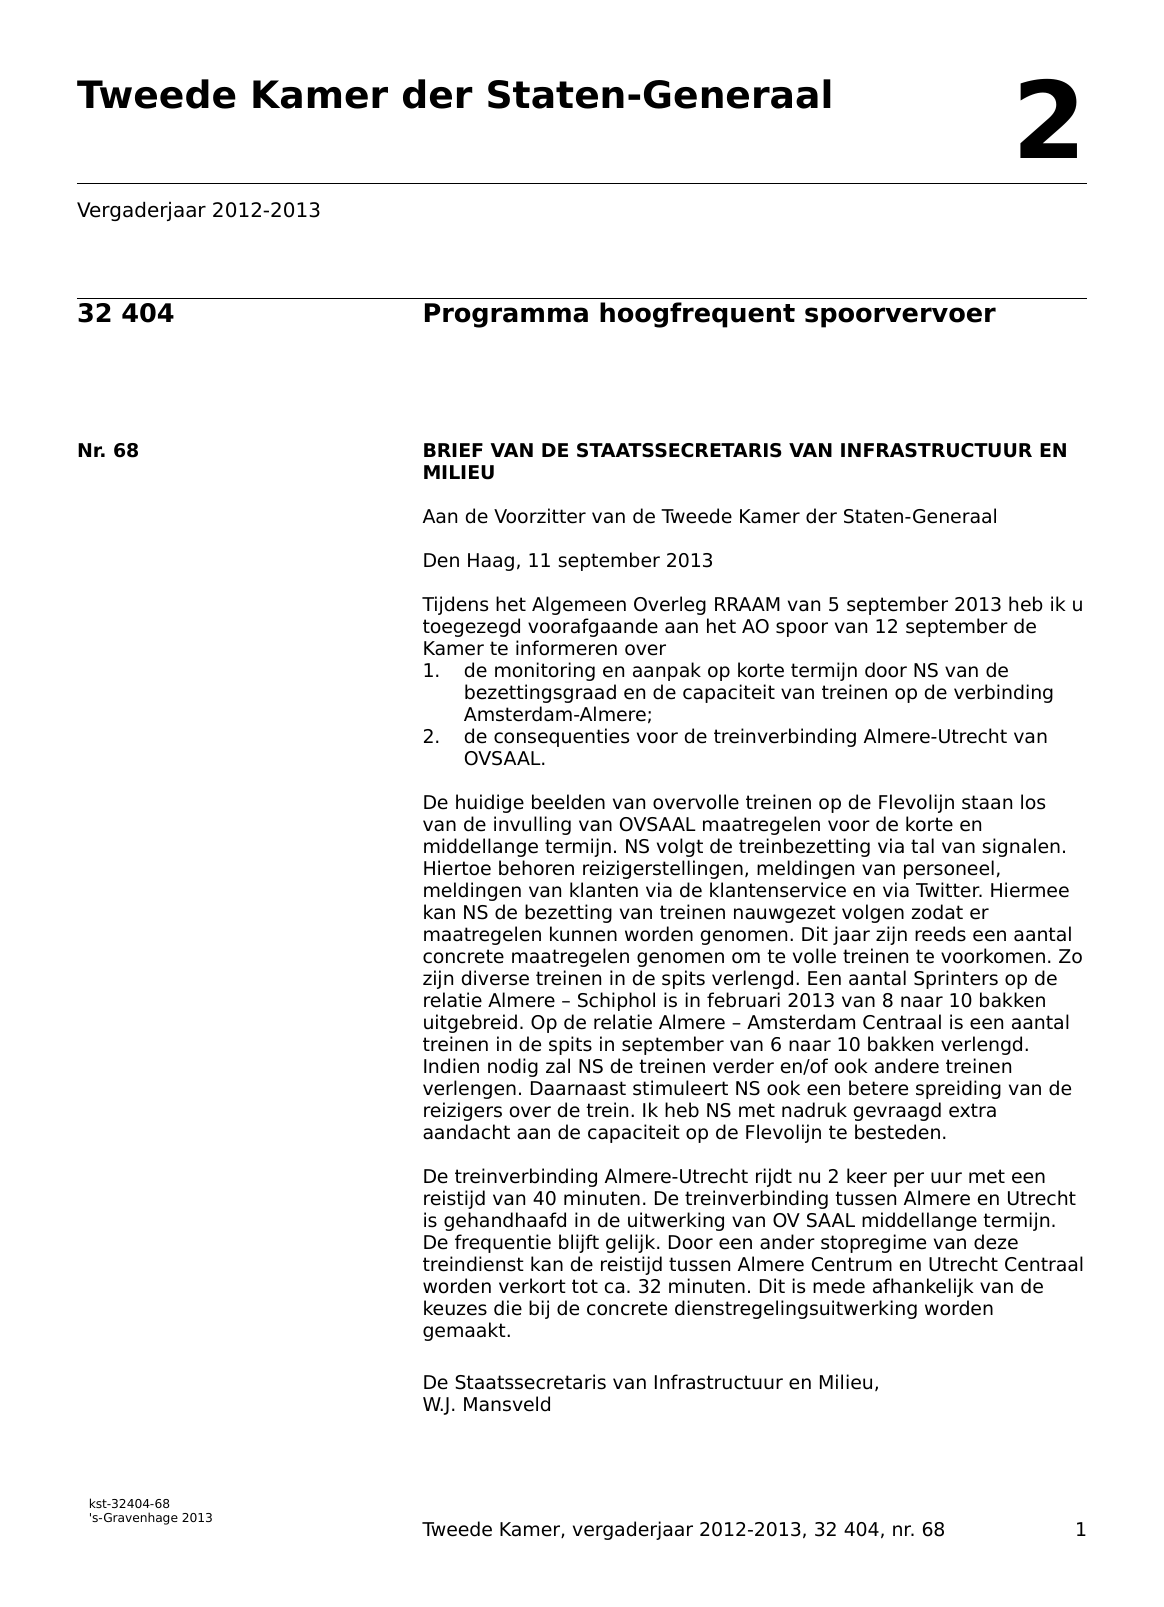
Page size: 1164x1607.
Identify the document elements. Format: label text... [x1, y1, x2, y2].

text Aan de Voorzitter van de Tweede Kamer der Staten-Generaal [422, 506, 1087, 528]
text 2. de consequenties voor de treinverbinding Almere-Utrecht van OVSAAL. [422, 726, 1087, 770]
table_header Tweede Kamer der Staten-Generaal [77, 59, 886, 183]
subtitle 32 404 Programma hoogfrequent spoorvervoer [77, 299, 1087, 329]
text De huidige beelden van overvolle treinen op de Flevolijn staan los van de invulling van OVSAAL maatregelen voor de korte en middellange termijn. NS volgt de treinbezetting via tal van signalen. Hiertoe behoren reizigerstellingen, meldingen van personeel, meldingen van klanten via de klantenservice en via Twitter. Hiermee kan NS de bezetting van treinen nauwgezet volgen zodat er maatregelen kunnen worden genomen. Dit jaar zijn reeds een aantal concrete maatregelen genomen om te volle treinen te voorkomen. Zo zijn diverse treinen in de spits verlengd. Een aantal Sprinters op de relatie Almere – Schiphol is in februari 2013 van 8 naar 10 bakken uitgebreid. Op de relatie Almere – Amsterdam Centraal is een aantal treinen in de spits in september van 6 naar 10 bakken verlengd. Indien nodig zal NS de treinen verder en/of ook andere treinen verlengen. Daarnaast stimuleert NS ook een betere spreiding van de reizigers over de trein. Ik heb NS met nadruk gevraagd extra aandacht aan de capaciteit op de Flevolijn te besteden. [422, 792, 1087, 1144]
table_cell Vergaderjaar 2012-2013 [77, 184, 1087, 298]
subtitle Nr. 68 BRIEF VAN DE STAATSSECRETARIS VAN INFRASTRUCTUUR EN MILIEU [77, 440, 1087, 484]
text Den Haag, 11 september 2013 [422, 550, 1087, 572]
text 's-Gravenhage 2013 [88, 1511, 323, 1525]
text 1. de monitoring en aanpak op korte termijn door NS van de bezettingsgraad en de capaciteit van treinen op de verbinding Amsterdam-Almere; [422, 660, 1087, 726]
table_header 2 [886, 59, 1087, 183]
text De treinverbinding Almere-Utrecht rijdt nu 2 keer per uur met een reistijd van 40 minuten. De treinverbinding tussen Almere en Utrecht is gehandhaafd in de uitwerking van OV SAAL middellange termijn. De frequentie blijft gelijk. Door een ander stopregime van deze treindienst kan de reistijd tussen Almere Centrum en Utrecht Centraal worden verkort tot ca. 32 minuten. Dit is mede afhankelijk van de keuzes die bij de concrete dienstregelingsuitwerking worden gemaakt. [422, 1166, 1087, 1342]
text kst-32404-68 [88, 1497, 323, 1511]
text Tijdens het Algemeen Overleg RRAAM van 5 september 2013 heb ik u toegezegd voorafgaande aan het AO spoor van 12 september de Kamer te informeren over [422, 594, 1087, 660]
text De Staatssecretaris van Infrastructuur en Milieu, W.J. Mansveld [422, 1372, 1087, 1416]
